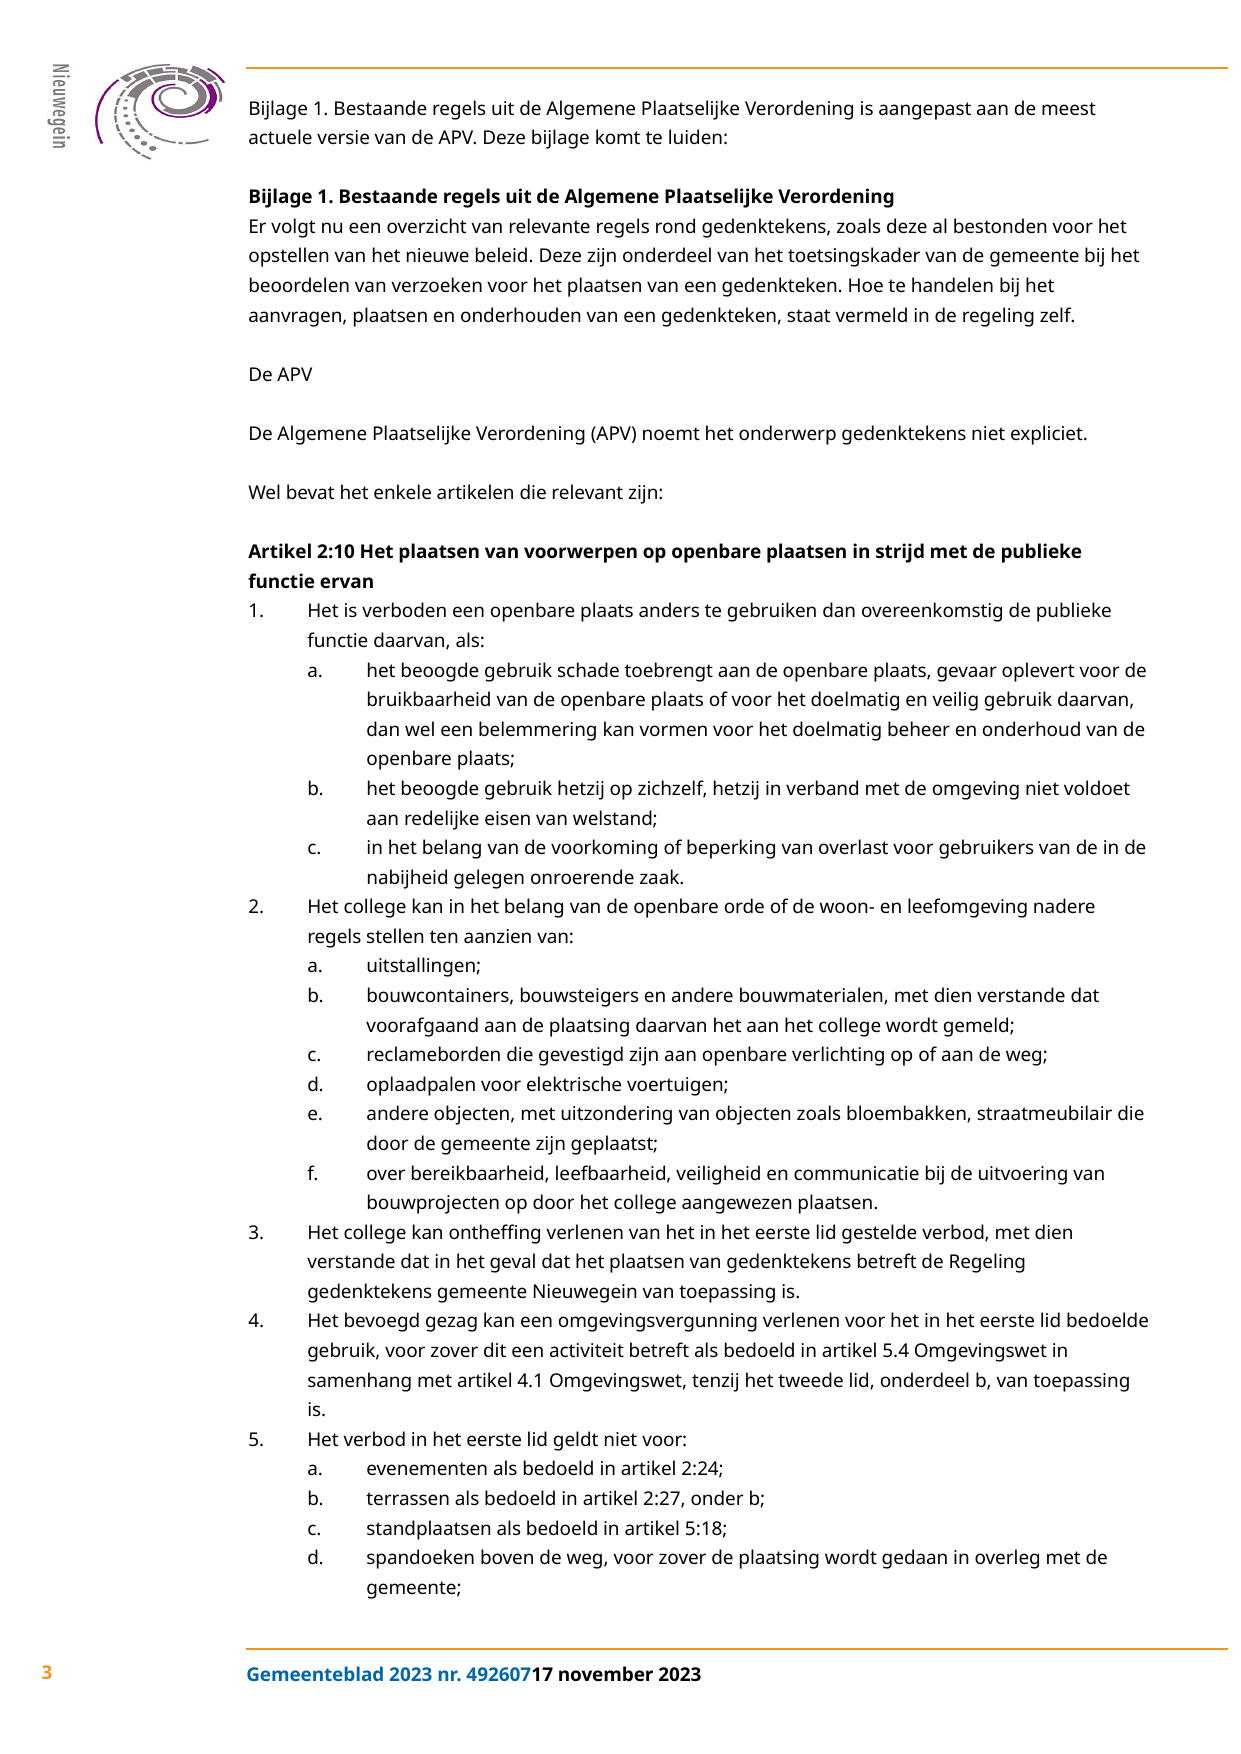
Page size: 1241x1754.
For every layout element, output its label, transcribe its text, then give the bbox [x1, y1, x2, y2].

list andere objecten, met uitzondering van objecten zoals bloembakken, straatmeubilair die door de gemeente zijn geplaatst; [307, 1101, 1152, 1156]
list Het is verboden een openbare plaats anders te gebruiken dan overeenkomstig de publieke functie daarvan, als: [248, 598, 1152, 653]
list over bereikbaarheid, leefbaarheid, veiligheid en communicatie bij de uitvoering van bouwprojecten op door het college aangewezen plaatsen. [307, 1160, 1152, 1215]
text De Algemene Plaatselijke Verordening (APV) noemt het onderwerp gedenktekens niet expliciet. [248, 420, 1152, 446]
text De APV [248, 361, 1152, 387]
list Het college kan ontheffing verlenen van het in het eerste lid gestelde verbod, met dien verstande dat in het geval dat het plaatsen van gedenktekens betreft de Regeling gedenktekens gemeente Nieuwegein van toepassing is. [248, 1219, 1152, 1304]
text Bijlage 1. Bestaande regels uit de Algemene Plaatselijke Verordening [248, 183, 1152, 209]
text Wel bevat het enkele artikelen die relevant zijn: [248, 479, 1152, 505]
list terrassen als bedoeld in artikel 2:27, onder b; [307, 1485, 1152, 1511]
list uitstallingen; [307, 953, 1152, 978]
list het beoogde gebruik schade toebrengt aan de openbare plaats, gevaar oplevert voor de bruikbaarheid van de openbare plaats of voor het doelmatig en veilig gebruik daarvan, dan wel een belemmering kan vormen voor het doelmatig beheer en onderhoud van de openbare plaats; [307, 657, 1152, 771]
text Bijlage 1. Bestaande regels uit de Algemene Plaatselijke Verordening is aangepast aan de meest actuele versie van de APV. Deze bijlage komt te luiden: [248, 95, 1152, 150]
list evenementen als bedoeld in artikel 2:24; [307, 1456, 1152, 1481]
text Er volgt nu een overzicht van relevante regels rond gedenktekens, zoals deze al bestonden voor het opstellen van het nieuwe beleid. Deze zijn onderdeel van het toetsingskader van de gemeente bij het beoordelen van verzoeken voor het plaatsen van een gedenkteken. Hoe te handelen bij het aanvragen, plaatsen en onderhouden van een gedenkteken, staat vermeld in de regeling zelf. [248, 213, 1152, 328]
list oplaadpalen voor elektrische voertuigen; [307, 1071, 1152, 1097]
list bouwcontainers, bouwsteigers en andere bouwmaterialen, met dien verstande dat voorafgaand aan de plaatsing daarvan het aan het college wordt gemeld; [307, 982, 1152, 1038]
list in het belang van de voorkoming of beperking van overlast voor gebruikers van de in de nabijheid gelegen onroerende zaak. [307, 834, 1152, 890]
list Het bevoegd gezag kan een omgevingsvergunning verlenen voor het in het eerste lid bedoelde gebruik, voor zover dit een activiteit betreft als bedoeld in artikel 5.4 Omgevingswet in samenhang met artikel 4.1 Omgevingswet, tenzij het tweede lid, onderdeel b, van toepassing is. [248, 1308, 1152, 1422]
list Het verbod in het eerste lid geldt niet voor: [248, 1426, 1152, 1452]
list Het college kan in het belang van de openbare orde of de woon- en leefomgeving nadere regels stellen ten aanzien van: [248, 893, 1152, 949]
list reclameborden die gevestigd zijn aan openbare verlichting op of aan de weg; [307, 1041, 1152, 1067]
list het beoogde gebruik hetzij op zichzelf, hetzij in verband met de omgeving niet voldoet aan redelijke eisen van welstand; [307, 775, 1152, 831]
list standplaatsen als bedoeld in artikel 5:18; [307, 1515, 1152, 1541]
text Artikel 2:10 Het plaatsen van voorwerpen op openbare plaatsen in strijd met de publieke functie ervan [248, 538, 1152, 594]
list spandoeken boven de weg, voor zover de plaatsing wordt gedaan in overleg met de gemeente; [307, 1544, 1152, 1600]
picture [41, 47, 231, 172]
